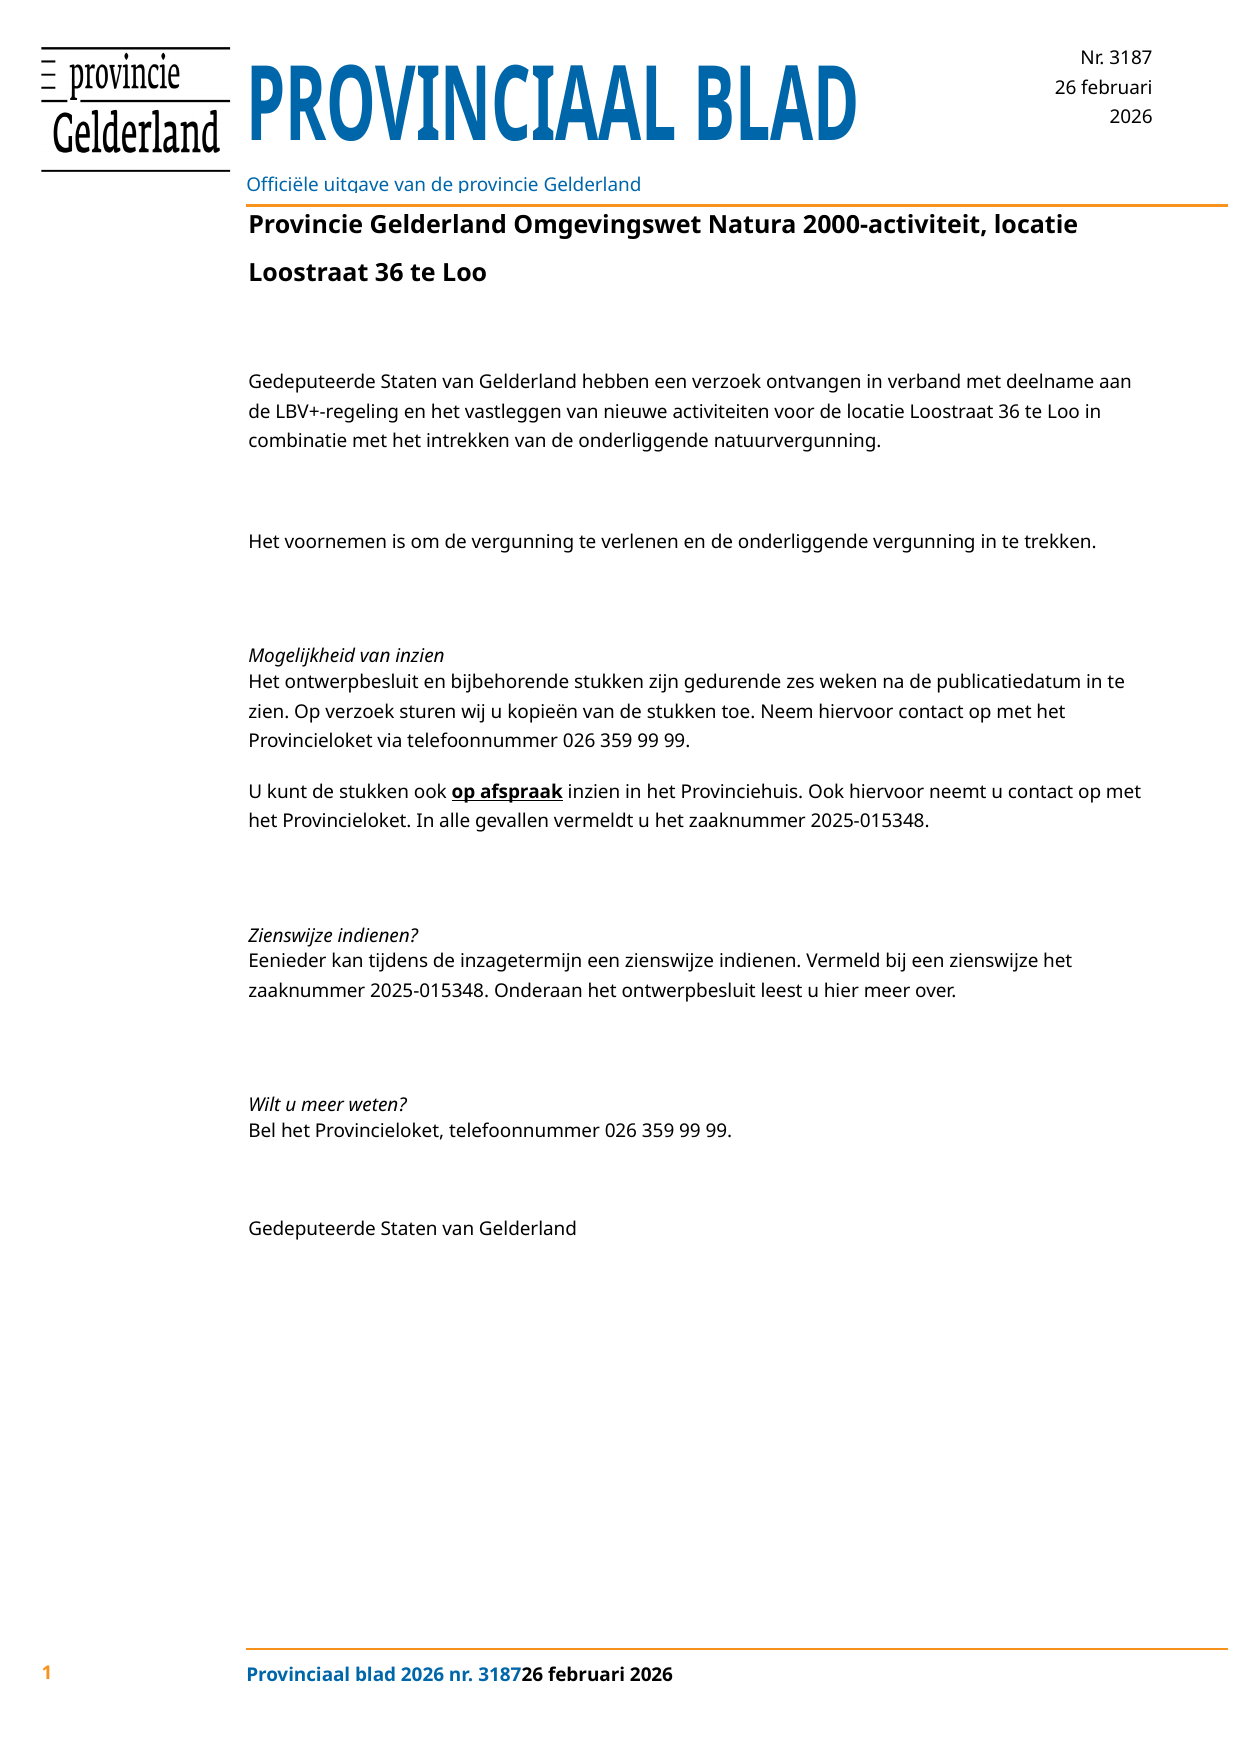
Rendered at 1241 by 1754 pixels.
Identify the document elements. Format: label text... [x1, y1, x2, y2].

text Zienswijze indienen? [248, 922, 1152, 948]
text U kunt de stukken ook op afspraak inzien in het Provinciehuis. Ook hiervoor neemt u contact op met het Provincieloket. In alle gevallen vermeldt u het zaaknummer 2025-015348. [248, 778, 1152, 833]
picture [41, 47, 231, 172]
text Gedeputeerde Staten van Gelderland [248, 1216, 1152, 1241]
text Mogelijkheid van inzien [248, 643, 1152, 668]
text Bel het Provincieloket, telefoonnummer 026 359 99 99. [248, 1117, 1152, 1143]
text Gedeputeerde Staten van Gelderland hebben een verzoek ontvangen in verband met deelname aan de LBV+-regeling en het vastleggen van nieuwe activiteiten voor de locatie Loostraat 36 te Loo in combinatie met het intrekken van de onderliggende natuurvergunning. [248, 368, 1152, 453]
text Eenieder kan tijdens de inzagetermijn een zienswijze indienen. Vermeld bij een zienswijze het zaaknummer 2025-015348. Onderaan het ontwerpbesluit leest u hier meer over. [248, 948, 1152, 1003]
text Wilt u meer weten? [248, 1092, 1152, 1117]
text Provincie Gelderland Omgevingswet Natura 2000-activiteit, locatie Loostraat 36 te Loo [248, 207, 1152, 288]
text Het ontwerpbesluit en bijbehorende stukken zijn gedurende zes weken na de publicatiedatum in te zien. Op verzoek sturen wij u kopieën van de stukken toe. Neem hiervoor contact op met het Provincieloket via telefoonnummer 026 359 99 99. [248, 668, 1152, 753]
text Het voornemen is om de vergunning te verlenen en de onderliggende vergunning in te trekken. [248, 528, 1152, 554]
